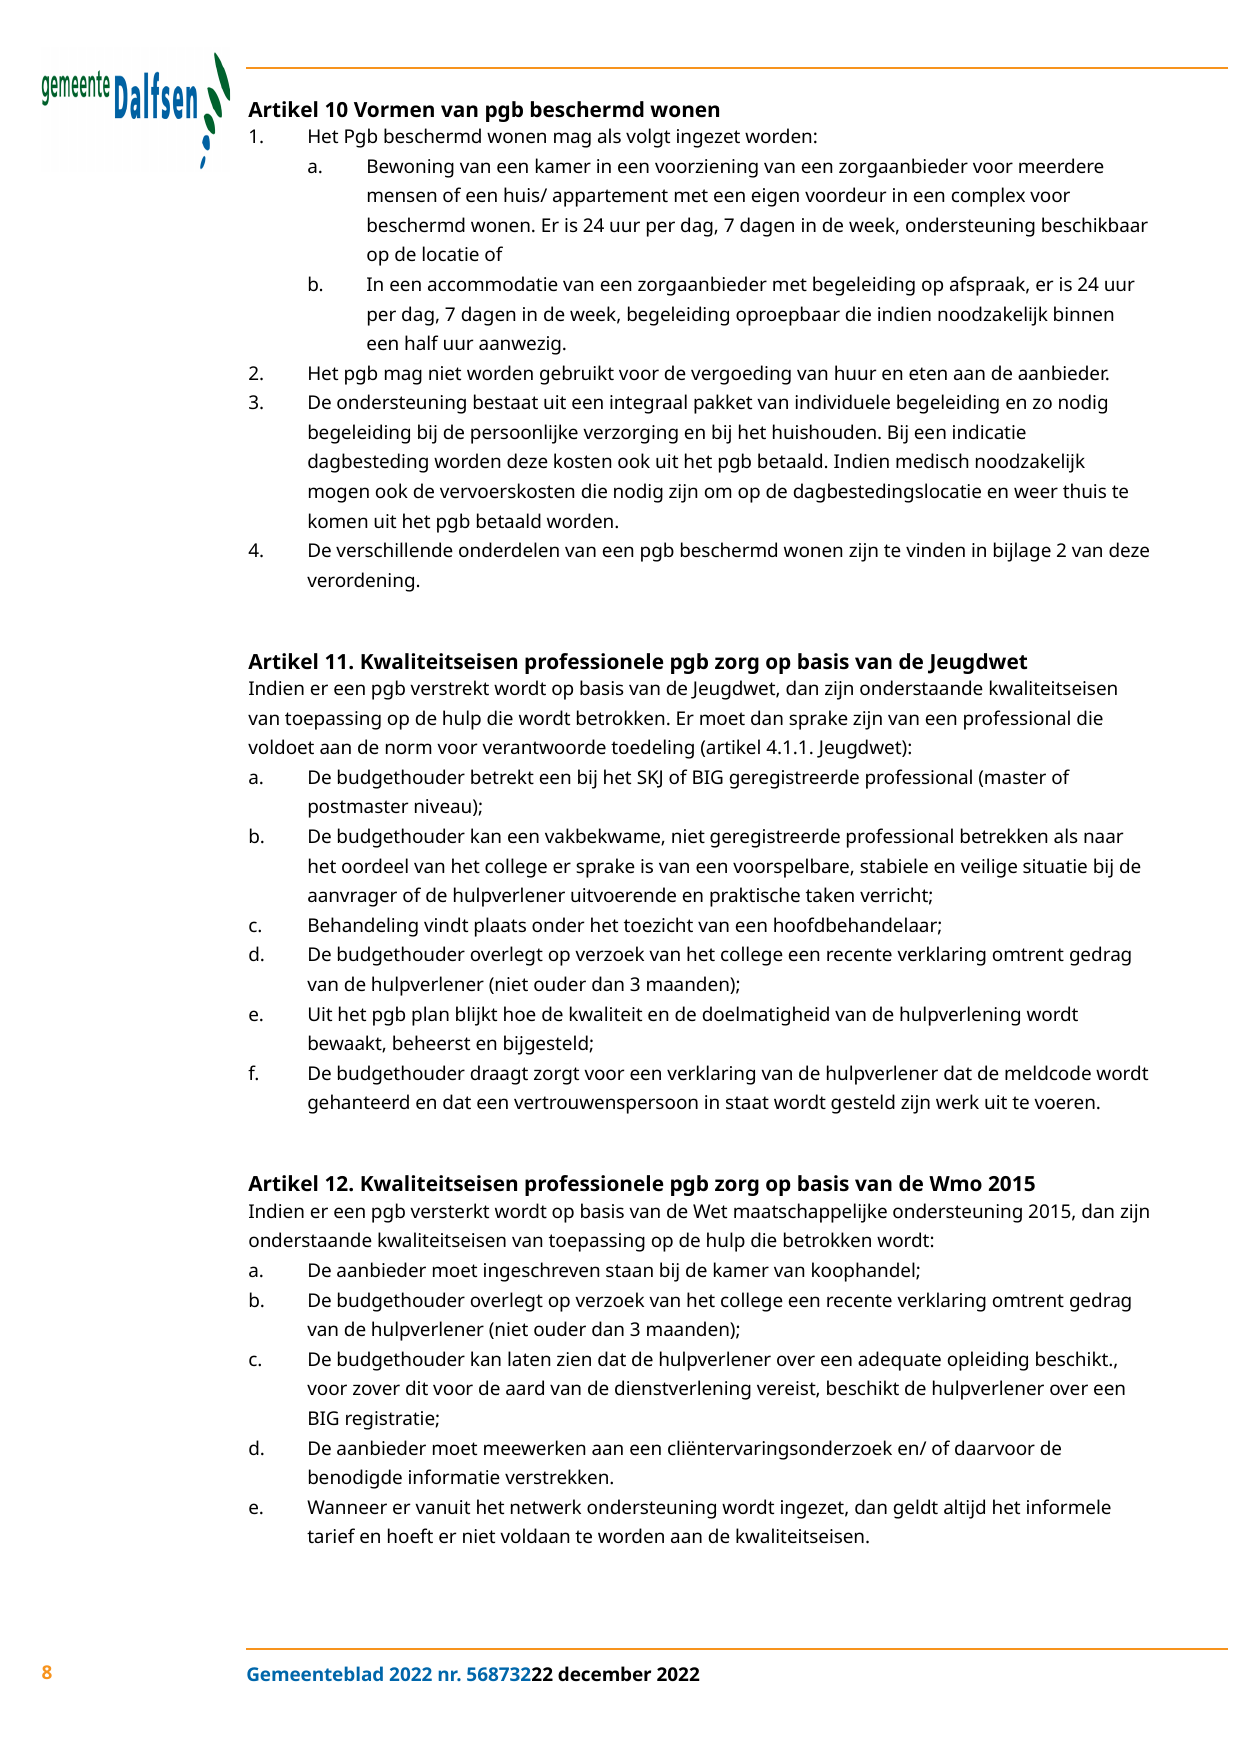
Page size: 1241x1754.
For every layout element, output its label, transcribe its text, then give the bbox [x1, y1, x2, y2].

list Wanneer er vanuit het netwerk ondersteuning wordt ingezet, dan geldt altijd het informele tarief en hoeft er niet voldaan te worden aan de kwaliteitseisen. [248, 1494, 1152, 1549]
list De budgethouder overlegt op verzoek van het college een recente verklaring omtrent gedrag van de hulpverlener (niet ouder dan 3 maanden); [248, 942, 1152, 997]
list Bewoning van een kamer in een voorziening van een zorgaanbieder voor meerdere mensen of een huis/ appartement met een eigen voordeur in een complex voor beschermd wonen. Er is 24 uur per dag, 7 dagen in de week, ondersteuning beschikbaar op de locatie of [307, 153, 1152, 267]
picture [41, 47, 231, 172]
list De budgethouder betrekt een bij het SKJ of BIG geregistreerde professional (master of postmaster niveau); [248, 764, 1152, 819]
list Uit het pgb plan blijkt hoe de kwaliteit en de doelmatigheid van de hulpverlening wordt bewaakt, beheerst en bijgesteld; [248, 1001, 1152, 1056]
list De budgethouder kan een vakbekwame, niet geregistreerde professional betrekken als naar het oordeel van het college er sprake is van een voorspelbare, stabiele en veilige situatie bij de aanvrager of de hulpverlener uitvoerende en praktische taken verricht; [248, 823, 1152, 908]
text Artikel 10 Vormen van pgb beschermd wonen [248, 95, 1152, 123]
list De budgethouder overlegt op verzoek van het college een recente verklaring omtrent gedrag van de hulpverlener (niet ouder dan 3 maanden); [248, 1287, 1152, 1342]
list De aanbieder moet ingeschreven staan bij de kamer van koophandel; [248, 1257, 1152, 1283]
list De ondersteuning bestaat uit een integraal pakket van individuele begeleiding en zo nodig begeleiding bij de persoonlijke verzorging en bij het huishouden. Bij een indicatie dagbesteding worden deze kosten ook uit het pgb betaald. Indien medisch noodzakelijk mogen ook de vervoerskosten die nodig zijn om op de dagbestedingslocatie en weer thuis te komen uit het pgb betaald worden. [248, 389, 1152, 533]
list Het pgb mag niet worden gebruikt voor de vergoeding van huur en eten aan de aanbieder. [248, 360, 1152, 386]
text Artikel 11. Kwaliteitseisen professionele pgb zorg op basis van de Jeugdwet [248, 647, 1152, 675]
text Artikel 12. Kwaliteitseisen professionele pgb zorg op basis van de Wmo 2015 [248, 1169, 1152, 1198]
list Het Pgb beschermd wonen mag als volgt ingezet worden: [248, 123, 1152, 149]
list De budgethouder draagt zorgt voor een verklaring van de hulpverlener dat de meldcode wordt gehanteerd en dat een vertrouwenspersoon in staat wordt gesteld zijn werk uit te voeren. [248, 1060, 1152, 1115]
text Indien er een pgb verstrekt wordt op basis van de Jeugdwet, dan zijn onderstaande kwaliteitseisen van toepassing op de hulp die wordt betrokken. Er moet dan sprake zijn van een professional die voldoet aan de norm voor verantwoorde toedeling (artikel 4.1.1. Jeugdwet): [248, 675, 1152, 760]
list Behandeling vindt plaats onder het toezicht van een hoofdbehandelaar; [248, 912, 1152, 938]
list De verschillende onderdelen van een pgb beschermd wonen zijn te vinden in bijlage 2 van deze verordening. [248, 537, 1152, 593]
list De budgethouder kan laten zien dat de hulpverlener over een adequate opleiding beschikt., voor zover dit voor de aard van de dienstverlening vereist, beschikt de hulpverlener over een BIG registratie; [248, 1346, 1152, 1431]
text Indien er een pgb versterkt wordt op basis van de Wet maatschappelijke ondersteuning 2015, dan zijn onderstaande kwaliteitseisen van toepassing op de hulp die betrokken wordt: [248, 1198, 1152, 1253]
list In een accommodatie van een zorgaanbieder met begeleiding op afspraak, er is 24 uur per dag, 7 dagen in de week, begeleiding oproepbaar die indien noodzakelijk binnen een half uur aanwezig. [307, 271, 1152, 356]
list De aanbieder moet meewerken aan een cliëntervaringsonderzoek en/ of daarvoor de benodigde informatie verstrekken. [248, 1435, 1152, 1490]
